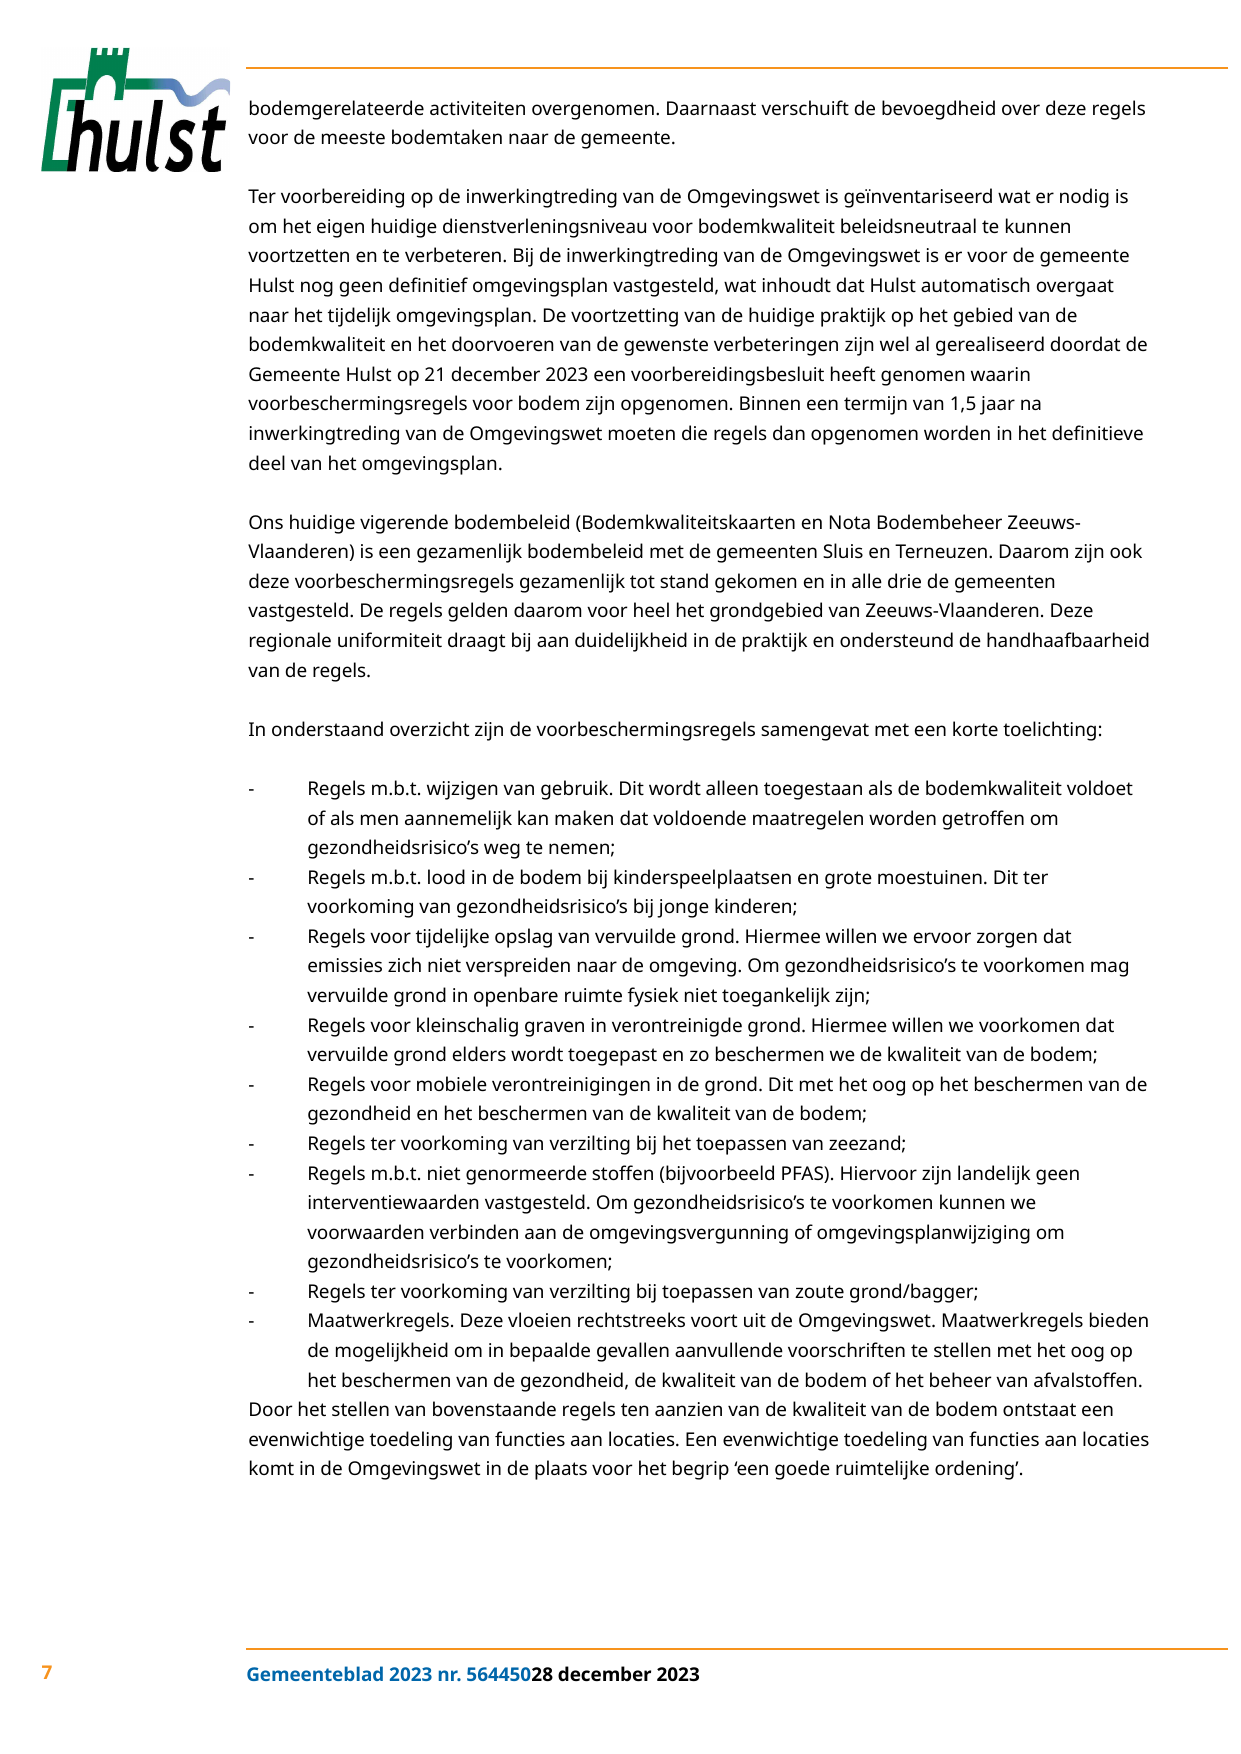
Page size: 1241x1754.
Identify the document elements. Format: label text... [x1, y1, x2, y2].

list Regels ter voorkoming van verzilting bij het toepassen van zeezand; [248, 1130, 1152, 1156]
list Regels m.b.t. lood in de bodem bij kinderspeelplaatsen en grote moestuinen. Dit ter voorkoming van gezondheidsrisico’s bij jonge kinderen; [248, 864, 1152, 919]
text Door het stellen van bovenstaande regels ten aanzien van de kwaliteit van de bodem ontstaat een evenwichtige toedeling van functies aan locaties. Een evenwichtige toedeling van functies aan locaties komt in de Omgevingswet in de plaats voor het begrip ‘een goede ruimtelijke ordening’. [248, 1396, 1152, 1481]
picture [41, 47, 231, 172]
list Regels voor kleinschalig graven in verontreinigde grond. Hiermee willen we voorkomen dat vervuilde grond elders wordt toegepast en zo beschermen we de kwaliteit van de bodem; [248, 1012, 1152, 1067]
text Ons huidige vigerende bodembeleid (Bodemkwaliteitskaarten en Nota Bodembeheer Zeeuws-Vlaanderen) is een gezamenlijk bodembeleid met de gemeenten Sluis en Terneuzen. Daarom zijn ook deze voorbeschermingsregels gezamenlijk tot stand gekomen en in alle drie de gemeenten vastgesteld. De regels gelden daarom voor heel het grondgebied van Zeeuws-Vlaanderen. Deze regionale uniformiteit draagt bij aan duidelijkheid in de praktijk en ondersteund de handhaafbaarheid van de regels. [248, 509, 1152, 683]
text bodemgerelateerde activiteiten overgenomen. Daarnaast verschuift de bevoegdheid over deze regels voor de meeste bodemtaken naar de gemeente. [248, 95, 1152, 150]
list Regels voor mobiele verontreinigingen in de grond. Dit met het oog op het beschermen van de gezondheid en het beschermen van de kwaliteit van de bodem; [248, 1071, 1152, 1126]
list Regels m.b.t. wijzigen van gebruik. Dit wordt alleen toegestaan als de bodemkwaliteit voldoet of als men aannemelijk kan maken dat voldoende maatregelen worden getroffen om gezondheidsrisico’s weg te nemen; [248, 775, 1152, 860]
list Regels voor tijdelijke opslag van vervuilde grond. Hiermee willen we ervoor zorgen dat emissies zich niet verspreiden naar de omgeving. Om gezondheidsrisico’s te voorkomen mag vervuilde grond in openbare ruimte fysiek niet toegankelijk zijn; [248, 923, 1152, 1008]
list Maatwerkregels. Deze vloeien rechtstreeks voort uit de Omgevingswet. Maatwerkregels bieden de mogelijkheid om in bepaalde gevallen aanvullende voorschriften te stellen met het oog op het beschermen van de gezondheid, de kwaliteit van de bodem of het beheer van afvalstoffen. [248, 1308, 1152, 1393]
list Regels ter voorkoming van verzilting bij toepassen van zoute grond/bagger; [248, 1278, 1152, 1304]
text In onderstaand overzicht zijn de voorbeschermingsregels samengevat met een korte toelichting: [248, 716, 1152, 742]
text Ter voorbereiding op de inwerkingtreding van de Omgevingswet is geïnventariseerd wat er nodig is om het eigen huidige dienstverleningsniveau voor bodemkwaliteit beleidsneutraal te kunnen voortzetten en te verbeteren. Bij de inwerkingtreding van de Omgevingswet is er voor de gemeente Hulst nog geen definitief omgevingsplan vastgesteld, wat inhoudt dat Hulst automatisch overgaat naar het tijdelijk omgevingsplan. De voortzetting van de huidige praktijk op het gebied van de bodemkwaliteit en het doorvoeren van de gewenste verbeteringen zijn wel al gerealiseerd doordat de Gemeente Hulst op 21 december 2023 een voorbereidingsbesluit heeft genomen waarin voorbeschermingsregels voor bodem zijn opgenomen. Binnen een termijn van 1,5 jaar na inwerkingtreding van de Omgevingswet moeten die regels dan opgenomen worden in het definitieve deel van het omgevingsplan. [248, 183, 1152, 476]
list Regels m.b.t. niet genormeerde stoffen (bijvoorbeeld PFAS). Hiervoor zijn landelijk geen interventiewaarden vastgesteld. Om gezondheidsrisico’s te voorkomen kunnen we voorwaarden verbinden aan de omgevingsvergunning of omgevingsplanwijziging om gezondheidsrisico’s te voorkomen; [248, 1160, 1152, 1274]
